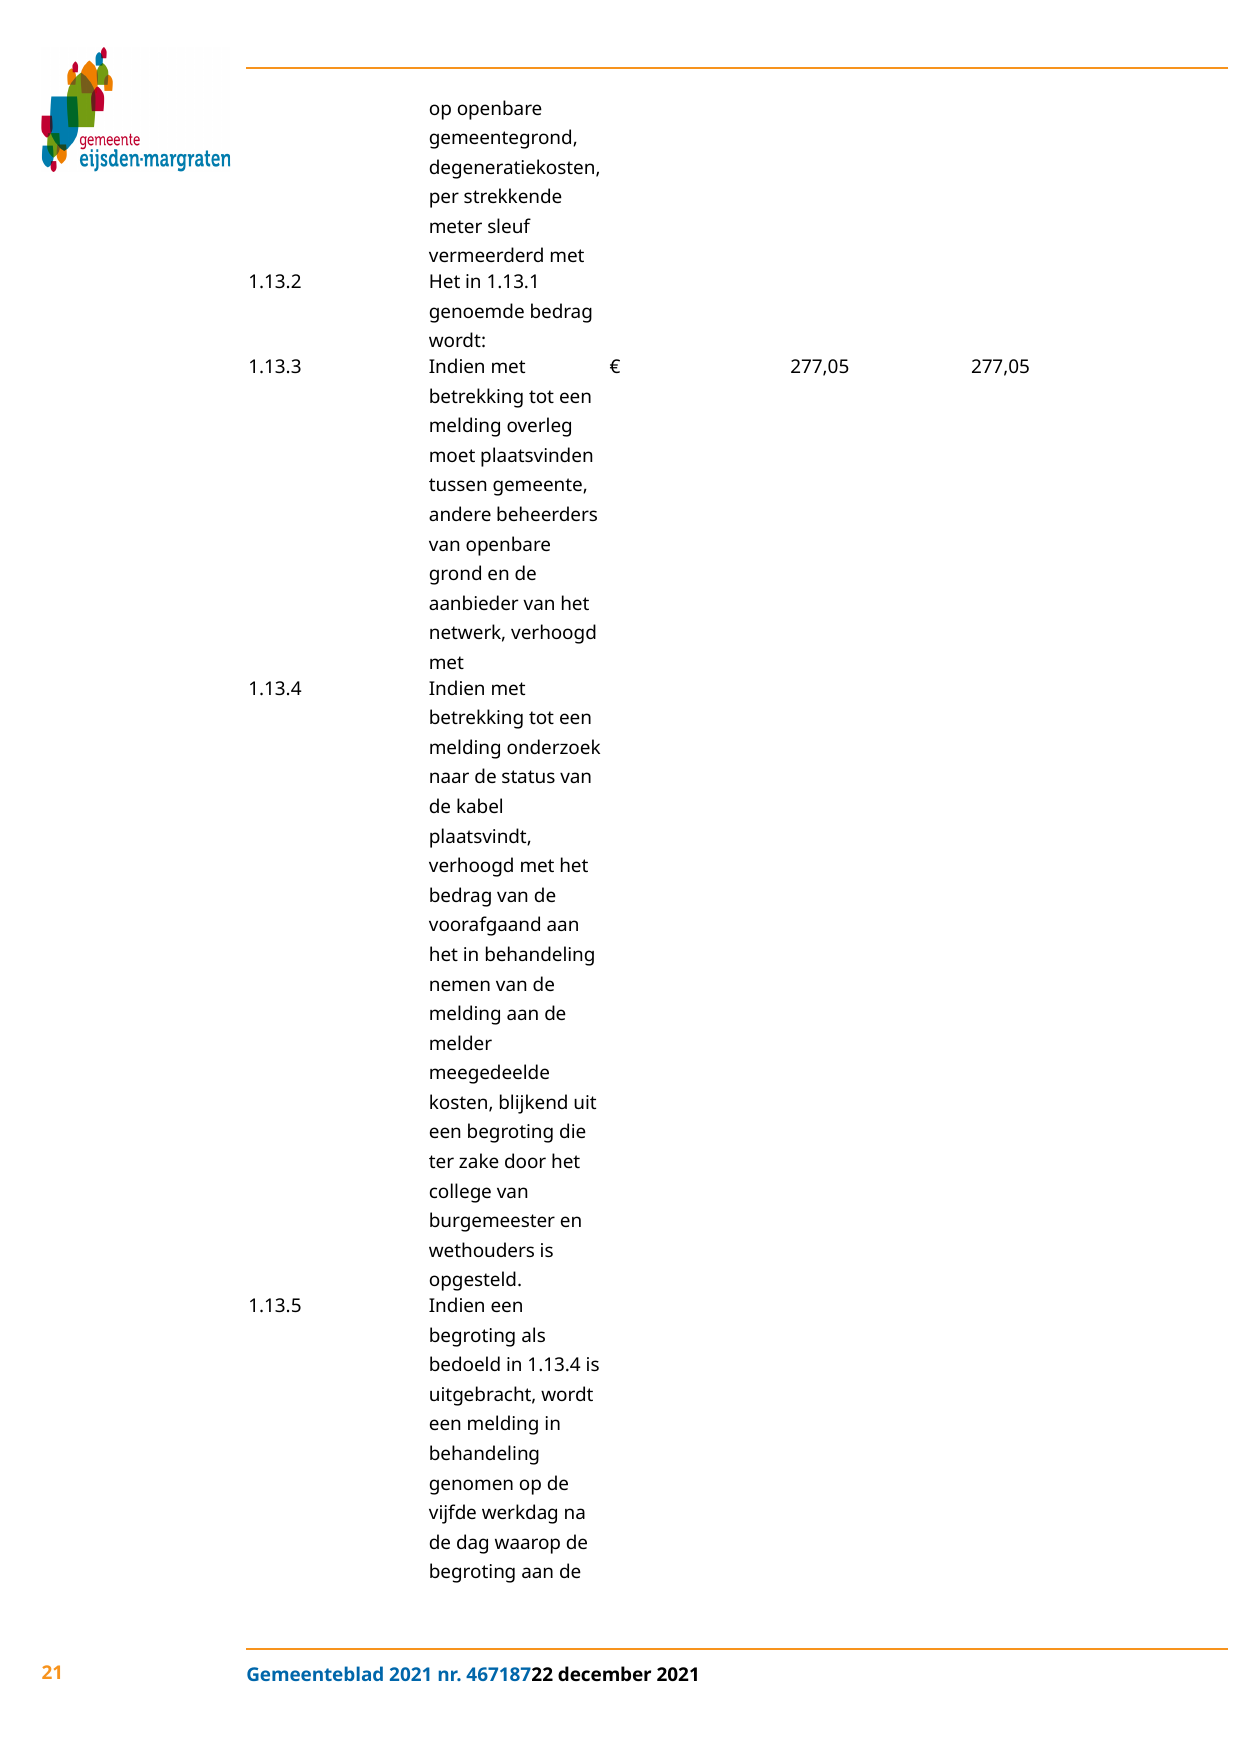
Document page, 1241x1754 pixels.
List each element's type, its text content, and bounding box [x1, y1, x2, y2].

table_cell [971, 1292, 1152, 1584]
table_cell 1.13.3 [248, 353, 429, 675]
table_cell [790, 95, 971, 268]
table_cell 1.13.2 [248, 269, 429, 353]
table_cell [609, 95, 790, 268]
table_cell 1.13.5 [248, 1292, 429, 1584]
table_cell € [609, 353, 790, 675]
table_cell Het in 1.13.1 genoemde bedrag wordt: [429, 269, 609, 353]
table_cell [248, 95, 429, 268]
table_cell 277,05 [971, 353, 1152, 675]
table_cell [609, 1292, 790, 1584]
table_cell Indien met betrekking tot een melding onderzoek naar de status van de kabel plaatsvindt, verhoogd met het bedrag van de voorafgaand aan het in behandeling nemen van de melding aan de melder meegedeelde kosten, blijkend uit een begroting die ter zake door het college van burgemeester en wethouders is opgesteld. [429, 675, 609, 1292]
table_cell [790, 1292, 971, 1584]
table_cell Indien een begroting als bedoeld in 1.13.4 is uitgebracht, wordt een melding in behandeling genomen op de vijfde werkdag na de dag waarop de begroting aan de [429, 1292, 609, 1584]
table_cell [971, 95, 1152, 268]
table_cell Indien met betrekking tot een melding overleg moet plaatsvinden tussen gemeente, andere beheerders van openbare grond en de aanbieder van het netwerk, verhoogd met [429, 353, 609, 675]
table_cell [971, 269, 1152, 353]
table_cell 1.13.4 [248, 675, 429, 1292]
table_cell op openbare gemeentegrond, degeneratiekosten, per strekkende meter sleuf vermeerderd met [429, 95, 609, 268]
picture [41, 47, 231, 172]
table_cell [790, 675, 971, 1292]
table_cell [609, 675, 790, 1292]
table_cell [609, 269, 790, 353]
table_cell [790, 269, 971, 353]
table_cell [971, 675, 1152, 1292]
table_cell 277,05 [790, 353, 971, 675]
